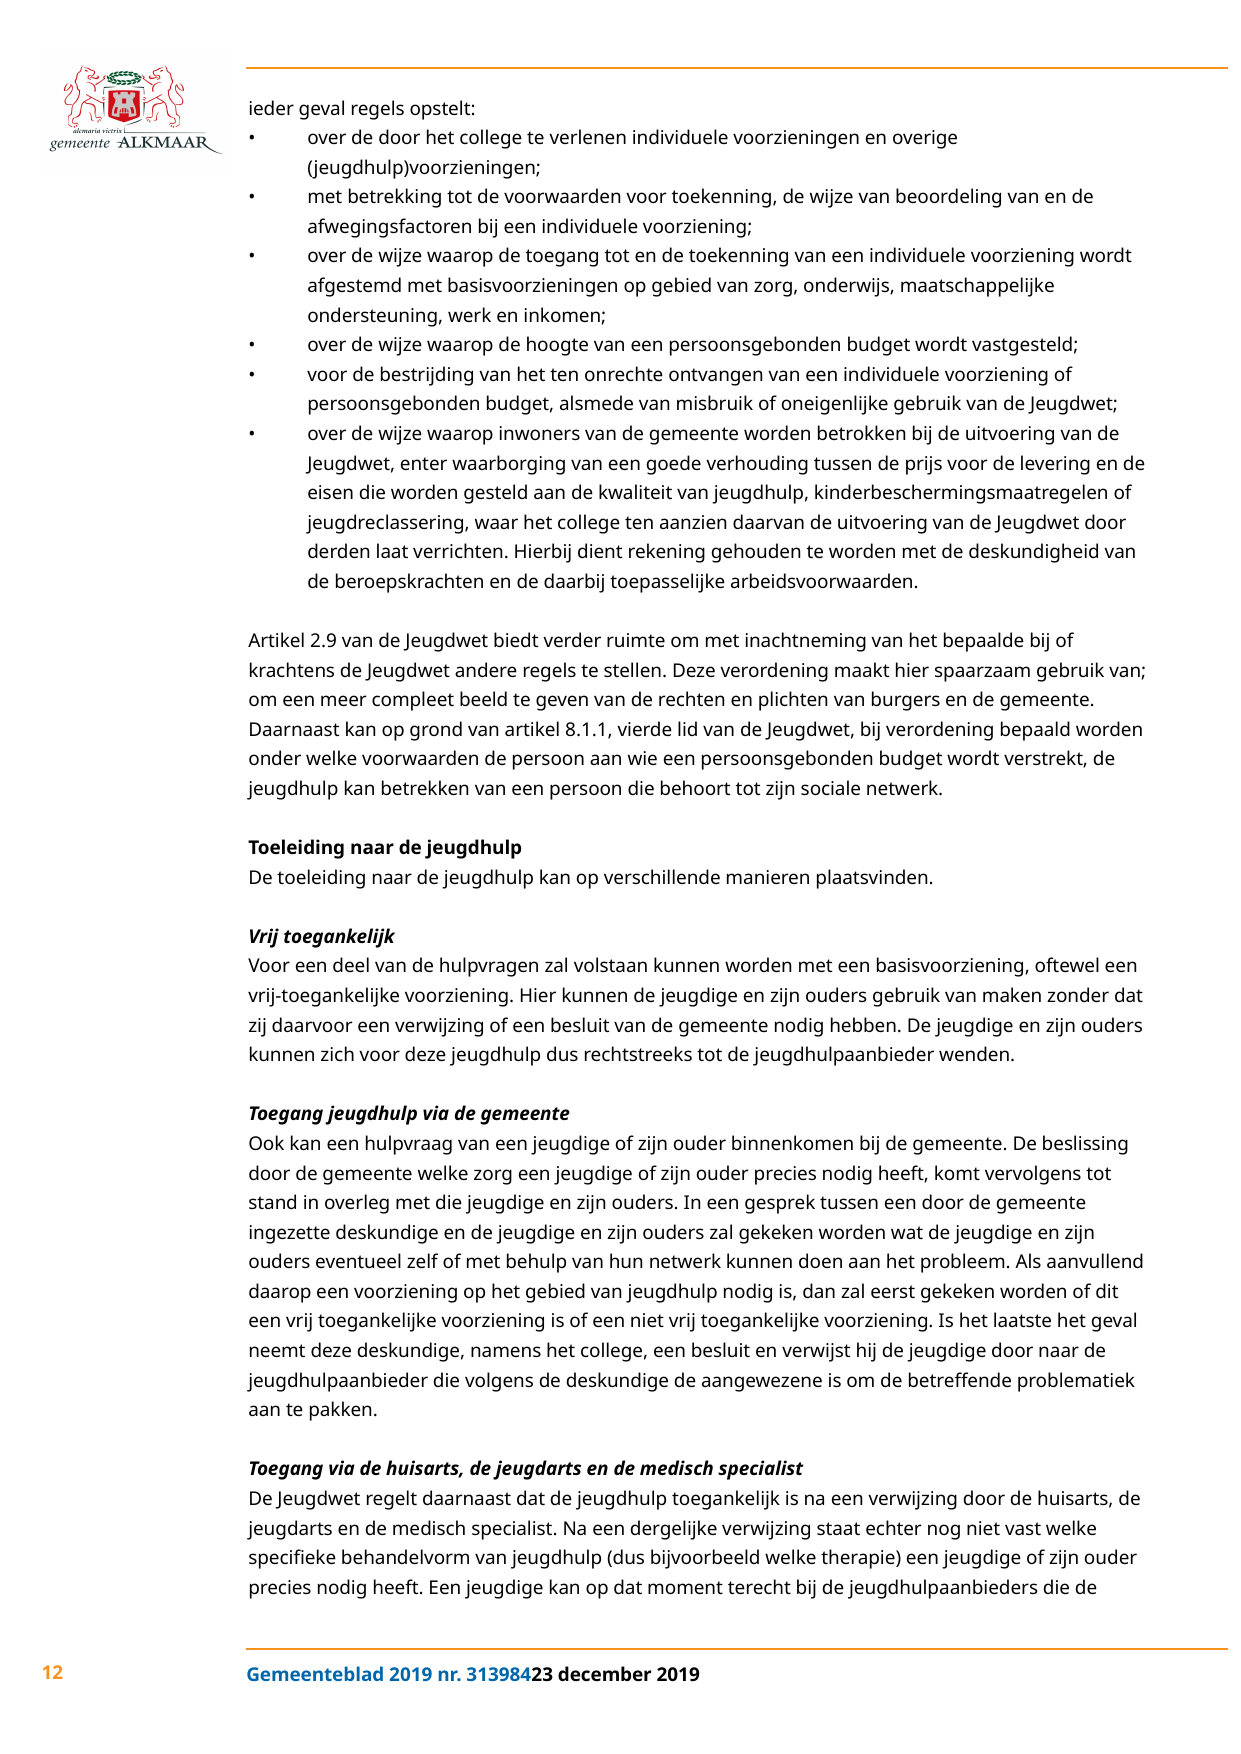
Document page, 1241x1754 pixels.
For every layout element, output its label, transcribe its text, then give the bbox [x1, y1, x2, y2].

picture [41, 47, 231, 172]
list over de door het college te verlenen individuele voorzieningen en overige (jeugdhulp)voorzieningen; [248, 124, 1152, 180]
text Toegang via de huisarts, de jeugdarts en de medisch specialist [248, 1456, 1152, 1481]
text Ook kan een hulpvraag van een jeugdige of zijn ouder binnenkomen bij de gemeente. De beslissing door de gemeente welke zorg een jeugdige of zijn ouder precies nodig heeft, komt vervolgens tot stand in overleg met die jeugdige en zijn ouders. In een gesprek tussen een door de gemeente ingezette deskundige en de jeugdige en zijn ouders zal gekeken worden wat de jeugdige en zijn ouders eventueel zelf of met behulp van hun netwerk kunnen doen aan het probleem. Als aanvullend daarop een voorziening op het gebied van jeugdhulp nodig is, dan zal eerst gekeken worden of dit een vrij toegankelijke voorziening is of een niet vrij toegankelijke voorziening. Is het laatste het geval neemt deze deskundige, namens het college, een besluit en verwijst hij de jeugdige door naar de jeugdhulpaanbieder die volgens de deskundige de aangewezene is om de betreffende problematiek aan te pakken. [248, 1130, 1152, 1422]
list over de wijze waarop de hoogte van een persoonsgebonden budget wordt vastgesteld; [248, 331, 1152, 357]
text ieder geval regels opstelt: [248, 95, 1152, 121]
text De toeleiding naar de jeugdhulp kan op verschillende manieren plaatsvinden. [248, 864, 1152, 890]
text Toegang jeugdhulp via de gemeente [248, 1101, 1152, 1126]
text Vrij toegankelijk [248, 923, 1152, 949]
list over de wijze waarop de toegang tot en de toekenning van een individuele voorziening wordt afgestemd met basisvoorzieningen op gebied van zorg, onderwijs, maatschappelijke ondersteuning, werk en inkomen; [248, 243, 1152, 328]
list met betrekking tot de voorwaarden voor toekenning, de wijze van beoordeling van en de afwegingsfactoren bij een individuele voorziening; [248, 183, 1152, 239]
list over de wijze waarop inwoners van de gemeente worden betrokken bij de uitvoering van de Jeugdwet, enter waarborging van een goede verhouding tussen de prijs voor de levering en de eisen die worden gesteld aan de kwaliteit van jeugdhulp, kinderbeschermingsmaatregelen of jeugdreclassering, waar het college ten aanzien daarvan de uitvoering van de Jeugdwet door derden laat verrichten. Hierbij dient rekening gehouden te worden met de deskundigheid van de beroepskrachten en de daarbij toepasselijke arbeidsvoorwaarden. [248, 420, 1152, 594]
text De Jeugdwet regelt daarnaast dat de jeugdhulp toegankelijk is na een verwijzing door de huisarts, de jeugdarts en de medisch specialist. Na een dergelijke verwijzing staat echter nog niet vast welke specifieke behandelvorm van jeugdhulp (dus bijvoorbeeld welke therapie) een jeugdige of zijn ouder precies nodig heeft. Een jeugdige kan op dat moment terecht bij de jeugdhulpaanbieders die de [248, 1485, 1152, 1600]
text Toeleiding naar de jeugdhulp [248, 834, 1152, 860]
text Artikel 2.9 van de Jeugdwet biedt verder ruimte om met inachtneming van het bepaalde bij of krachtens de Jeugdwet andere regels te stellen. Deze verordening maakt hier spaarzaam gebruik van; om een meer compleet beeld te geven van de rechten en plichten van burgers en de gemeente. Daarnaast kan op grond van artikel 8.1.1, vierde lid van de Jeugdwet, bij verordening bepaald worden onder welke voorwaarden de persoon aan wie een persoonsgebonden budget wordt verstrekt, de jeugdhulp kan betrekken van een persoon die behoort tot zijn sociale netwerk. [248, 627, 1152, 801]
list voor de bestrijding van het ten onrechte ontvangen van een individuele voorziening of persoonsgebonden budget, alsmede van misbruik of oneigenlijke gebruik van de Jeugdwet; [248, 361, 1152, 416]
text Voor een deel van de hulpvragen zal volstaan kunnen worden met een basisvoorziening, oftewel een vrij-toegankelijke voorziening. Hier kunnen de jeugdige en zijn ouders gebruik van maken zonder dat zij daarvoor een verwijzing of een besluit van de gemeente nodig hebben. De jeugdige en zijn ouders kunnen zich voor deze jeugdhulp dus rechtstreeks tot de jeugdhulpaanbieder wenden. [248, 953, 1152, 1067]
